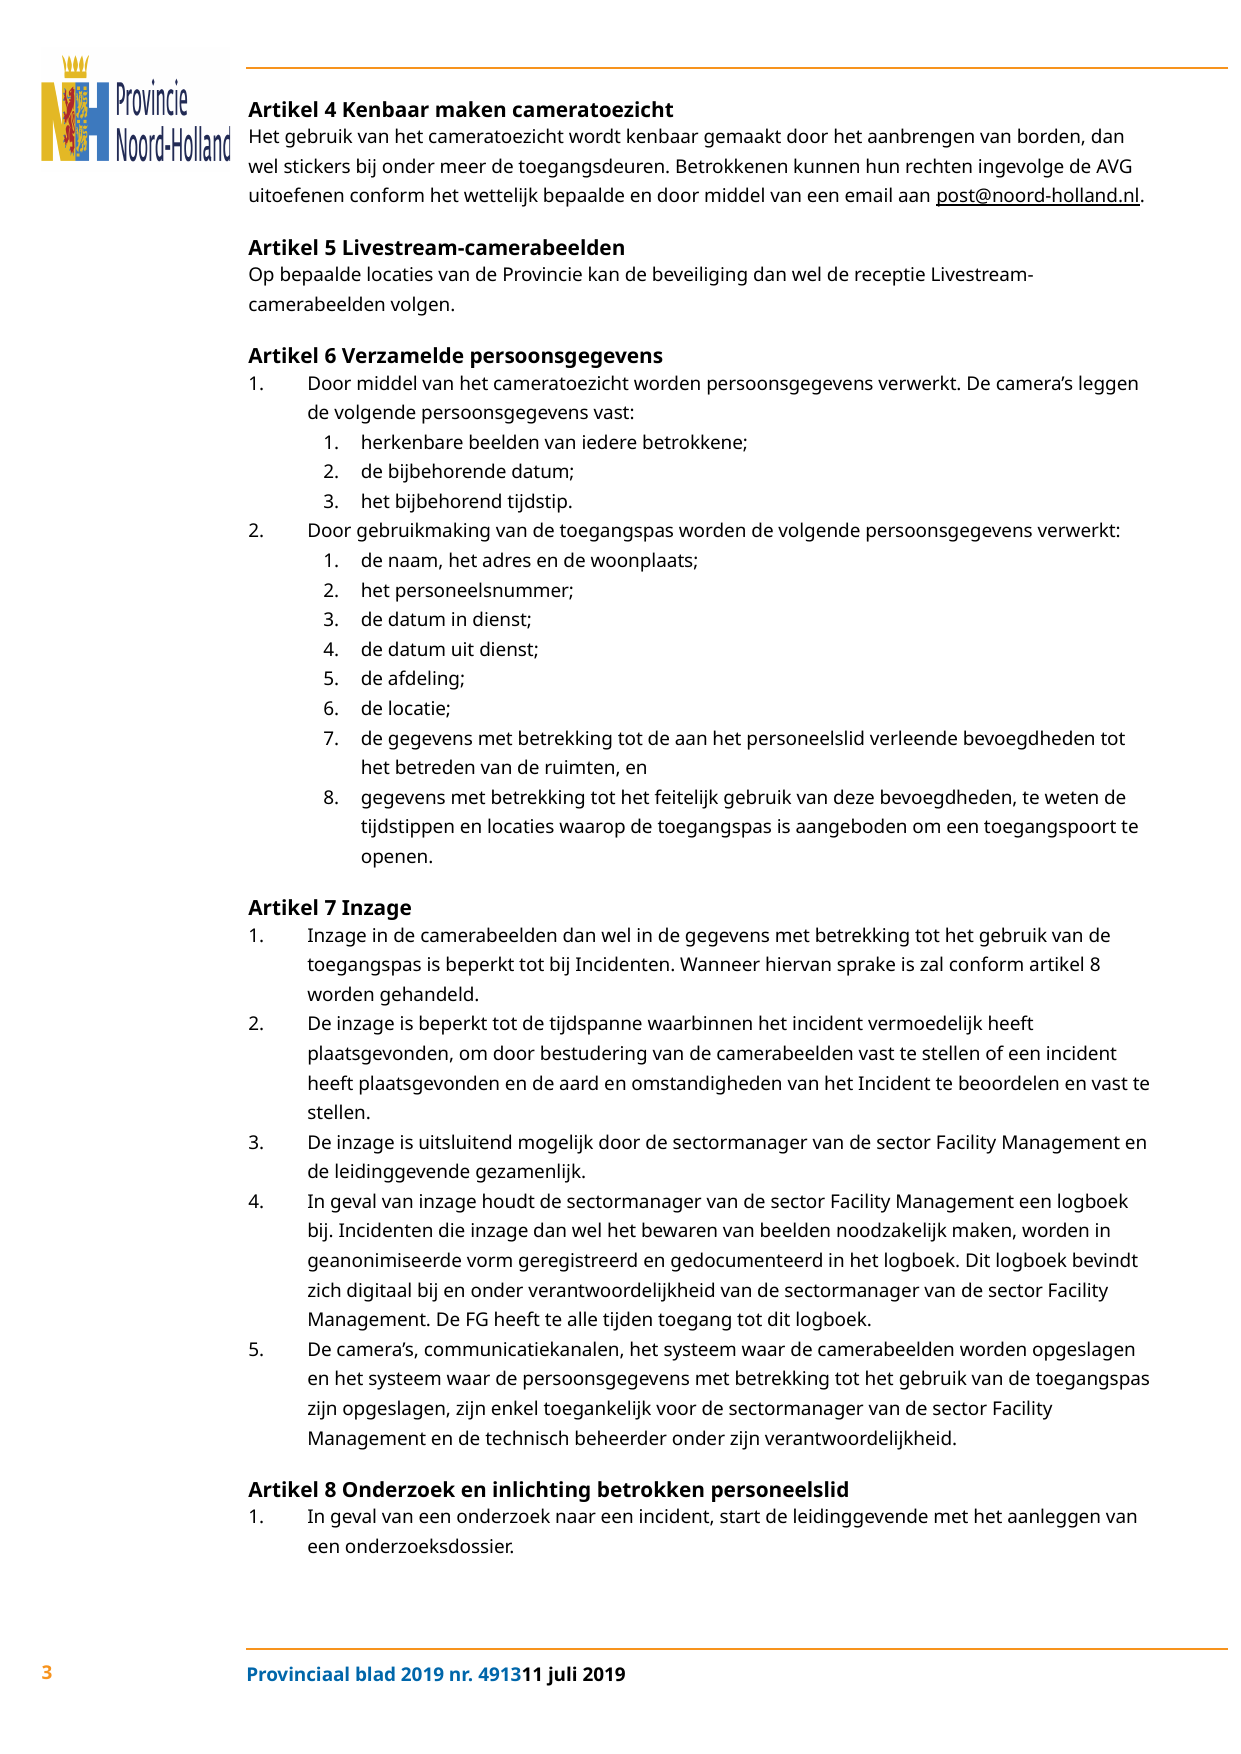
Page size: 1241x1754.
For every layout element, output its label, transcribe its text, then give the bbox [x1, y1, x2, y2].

list Inzage in de camerabeelden dan wel in de gegevens met betrekking tot het gebruik van de toegangspas is beperkt tot bij Incidenten. Wanneer hiervan sprake is zal conform artikel 8 worden gehandeld. [248, 922, 1152, 1007]
list de naam, het adres en de woonplaats; [323, 547, 1152, 573]
list De inzage is beperkt tot de tijdspanne waarbinnen het incident vermoedelijk heeft plaatsgevonden, om door bestudering van de camerabeelden vast te stellen of een incident heeft plaatsgevonden en de aard en omstandigheden van het Incident te beoordelen en vast te stellen. [248, 1011, 1152, 1125]
text Artikel 7 Inzage [248, 893, 1152, 922]
list de locatie; [323, 695, 1152, 721]
list de datum uit dienst; [323, 636, 1152, 662]
list herkenbare beelden van iedere betrokkene; [323, 429, 1152, 454]
list Door gebruikmaking van de toegangspas worden de volgende persoonsgegevens verwerkt: [248, 518, 1152, 543]
list gegevens met betrekking tot het feitelijk gebruik van deze bevoegdheden, te weten de tijdstippen en locaties waarop de toegangspas is aangeboden om een toegangspoort te openen. [323, 784, 1152, 869]
list de afdeling; [323, 666, 1152, 691]
list het personeelsnummer; [323, 577, 1152, 602]
list In geval van een onderzoek naar een incident, start de leidinggevende met het aanleggen van een onderzoeksdossier. [248, 1504, 1152, 1559]
text Het gebruik van het cameratoezicht wordt kenbaar gemaakt door het aanbrengen van borden, dan wel stickers bij onder meer de toegangsdeuren. Betrokkenen kunnen hun rechten ingevolge de AVG uitoefenen conform het wettelijk bepaalde en door middel van een email aan post@noord-holland.nl. [248, 123, 1152, 208]
list De camera’s, communicatiekanalen, het systeem waar de camerabeelden worden opgeslagen en het systeem waar de persoonsgegevens met betrekking tot het gebruik van de toegangspas zijn opgeslagen, zijn enkel toegankelijk voor de sectormanager van de sector Facility Management en de technisch beheerder onder zijn verantwoordelijkheid. [248, 1336, 1152, 1451]
list het bijbehorend tijdstip. [323, 488, 1152, 514]
text Artikel 6 Verzamelde persoonsgegevens [248, 341, 1152, 370]
picture [41, 47, 231, 172]
text Artikel 5 Livestream-camerabeelden [248, 233, 1152, 261]
text Artikel 4 Kenbaar maken cameratoezicht [248, 95, 1152, 123]
list de datum in dienst; [323, 606, 1152, 632]
list de gegevens met betrekking tot de aan het personeelslid verleende bevoegdheden tot het betreden van de ruimten, en [323, 725, 1152, 780]
list de bijbehorende datum; [323, 458, 1152, 484]
list Door middel van het cameratoezicht worden persoonsgegevens verwerkt. De camera’s leggen de volgende persoonsgegevens vast: [248, 370, 1152, 425]
list De inzage is uitsluitend mogelijk door de sectormanager van de sector Facility Management en de leidinggevende gezamenlijk. [248, 1129, 1152, 1184]
text Artikel 8 Onderzoek en inlichting betrokken personeelslid [248, 1475, 1152, 1504]
list In geval van inzage houdt de sectormanager van de sector Facility Management een logboek bij. Incidenten die inzage dan wel het bewaren van beelden noodzakelijk maken, worden in geanonimiseerde vorm geregistreerd en gedocumenteerd in het logboek. Dit logboek bevindt zich digitaal bij en onder verantwoordelijkheid van de sectormanager van de sector Facility Management. De FG heeft te alle tijden toegang tot dit logboek. [248, 1188, 1152, 1332]
text Op bepaalde locaties van de Provincie kan de beveiliging dan wel de receptie Livestream-camerabeelden volgen. [248, 261, 1152, 317]
